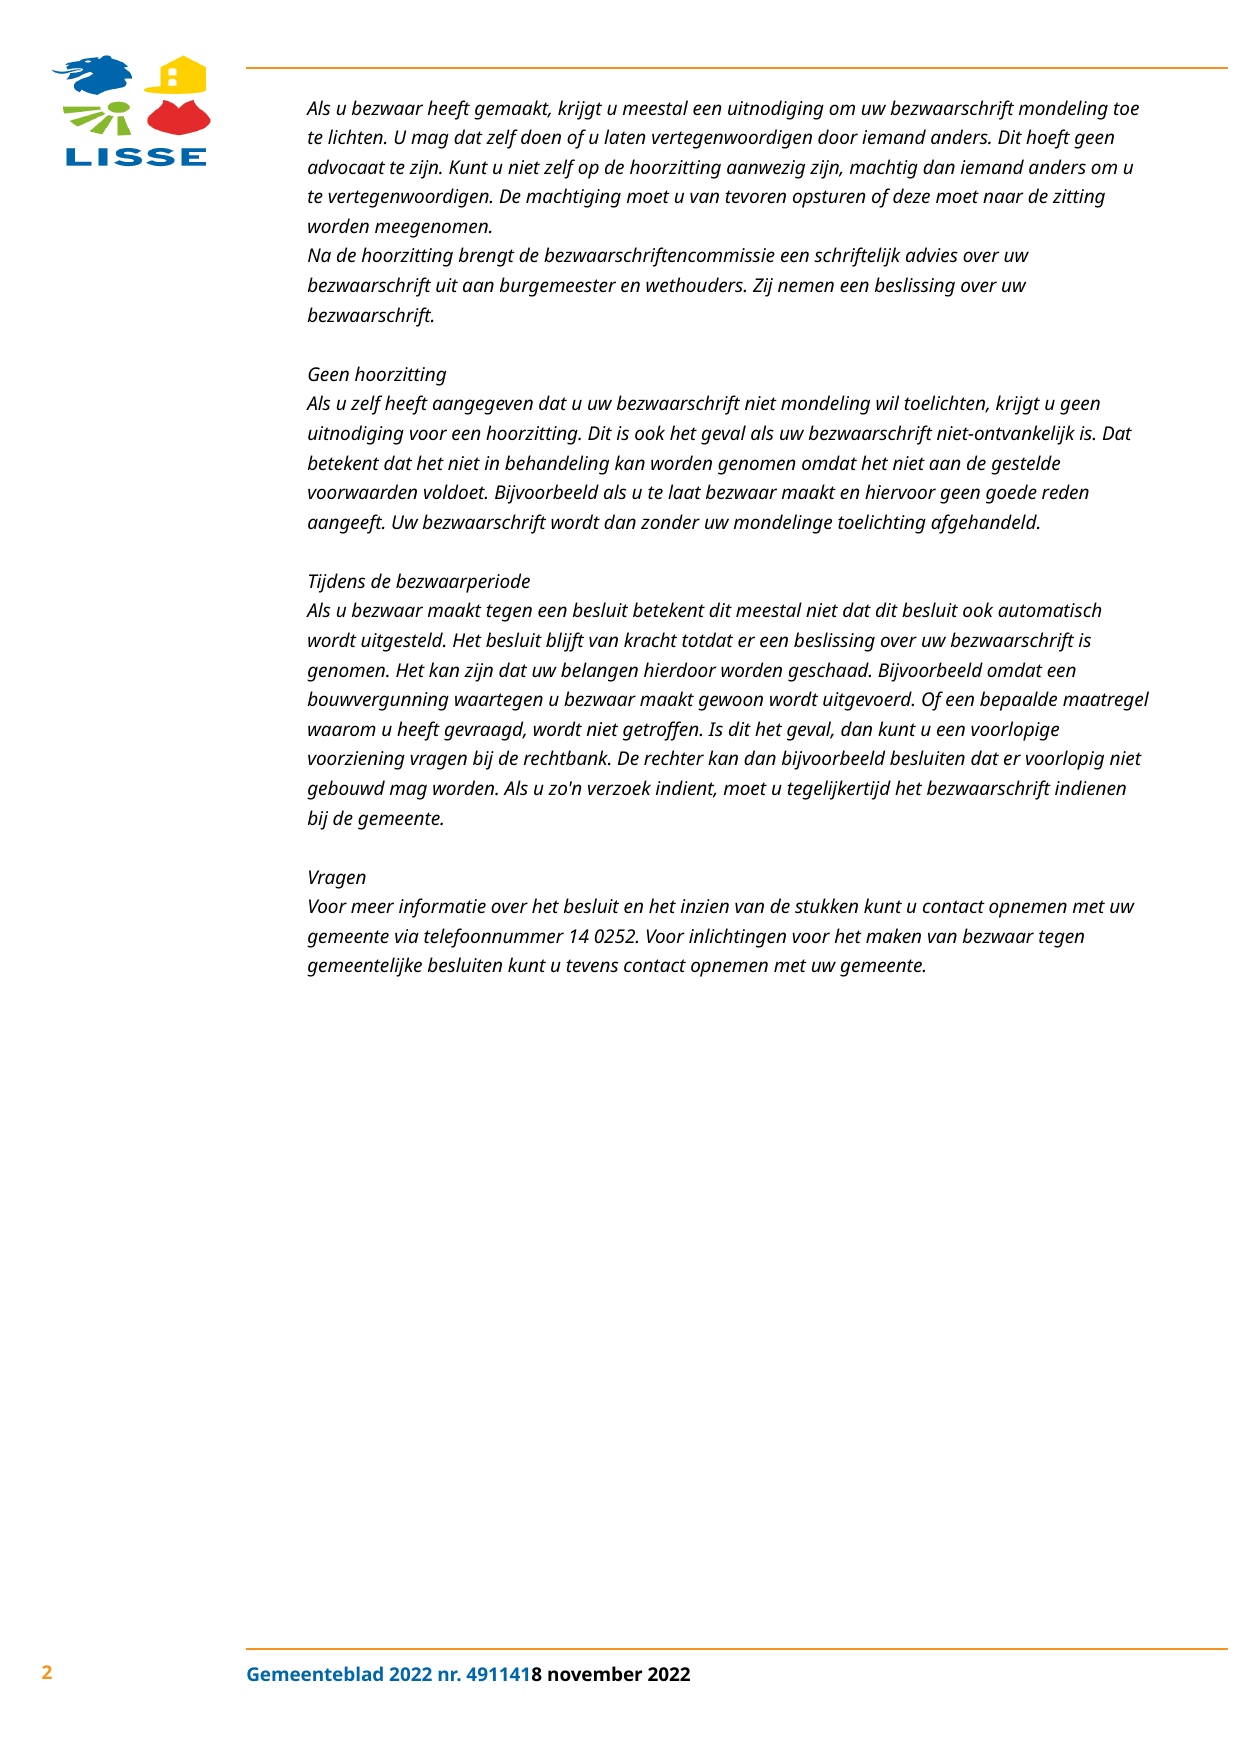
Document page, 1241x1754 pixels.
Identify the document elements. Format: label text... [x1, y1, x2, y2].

list Als u bezwaar maakt tegen een besluit betekent dit meestal niet dat dit besluit ook automatisch wordt uitgesteld. Het besluit blijft van kracht totdat er een beslissing over uw bezwaarschrift is genomen. Het kan zijn dat uw belangen hierdoor worden geschaad. Bijvoorbeeld omdat een bouwvergunning waartegen u bezwaar maakt gewoon wordt uitgevoerd. Of een bepaalde maatregel waarom u heeft gevraagd, wordt niet getroffen. Is dit het geval, dan kunt u een voorlopige voorziening vragen bij de rechtbank. De rechter kan dan bijvoorbeeld besluiten dat er voorlopig niet gebouwd mag worden. Als u zo'n verzoek indient, moet u tegelijkertijd het bezwaarschrift indienen bij de gemeente. [248, 598, 1152, 831]
picture [41, 47, 231, 172]
list Geen hoorzitting [248, 361, 1152, 387]
list Als u bezwaar heeft gemaakt, krijgt u meestal een uitnodiging om uw bezwaarschrift mondeling toe te lichten. U mag dat zelf doen of u laten vertegenwoordigen door iemand anders. Dit hoeft geen advocaat te zijn. Kunt u niet zelf op de hoorzitting aanwezig zijn, machtig dan iemand anders om u te vertegenwoordigen. De machtiging moet u van tevoren opsturen of deze moet naar de zitting worden meegenomen. [248, 95, 1152, 239]
list Als u zelf heeft aangegeven dat u uw bezwaarschrift niet mondeling wil toelichten, krijgt u geen uitnodiging voor een hoorzitting. Dit is ook het geval als uw bezwaarschrift niet-ontvankelijk is. Dat betekent dat het niet in behandeling kan worden genomen omdat het niet aan de gestelde voorwaarden voldoet. Bijvoorbeeld als u te laat bezwaar maakt en hiervoor geen goede reden aangeeft. Uw bezwaarschrift wordt dan zonder uw mondelinge toelichting afgehandeld. [248, 391, 1152, 535]
list Vragen [248, 864, 1152, 890]
list Na de hoorzitting brengt de bezwaarschriftencommissie een schriftelijk advies over uw bezwaarschrift uit aan burgemeester en wethouders. Zij nemen een beslissing over uw bezwaarschrift. [248, 243, 1152, 328]
list Tijdens de bezwaarperiode [248, 568, 1152, 594]
list Voor meer informatie over het besluit en het inzien van de stukken kunt u contact opnemen met uw gemeente via telefoonnummer 14 0252. Voor inlichtingen voor het maken van bezwaar tegen gemeentelijke besluiten kunt u tevens contact opnemen met uw gemeente. [248, 893, 1152, 978]
